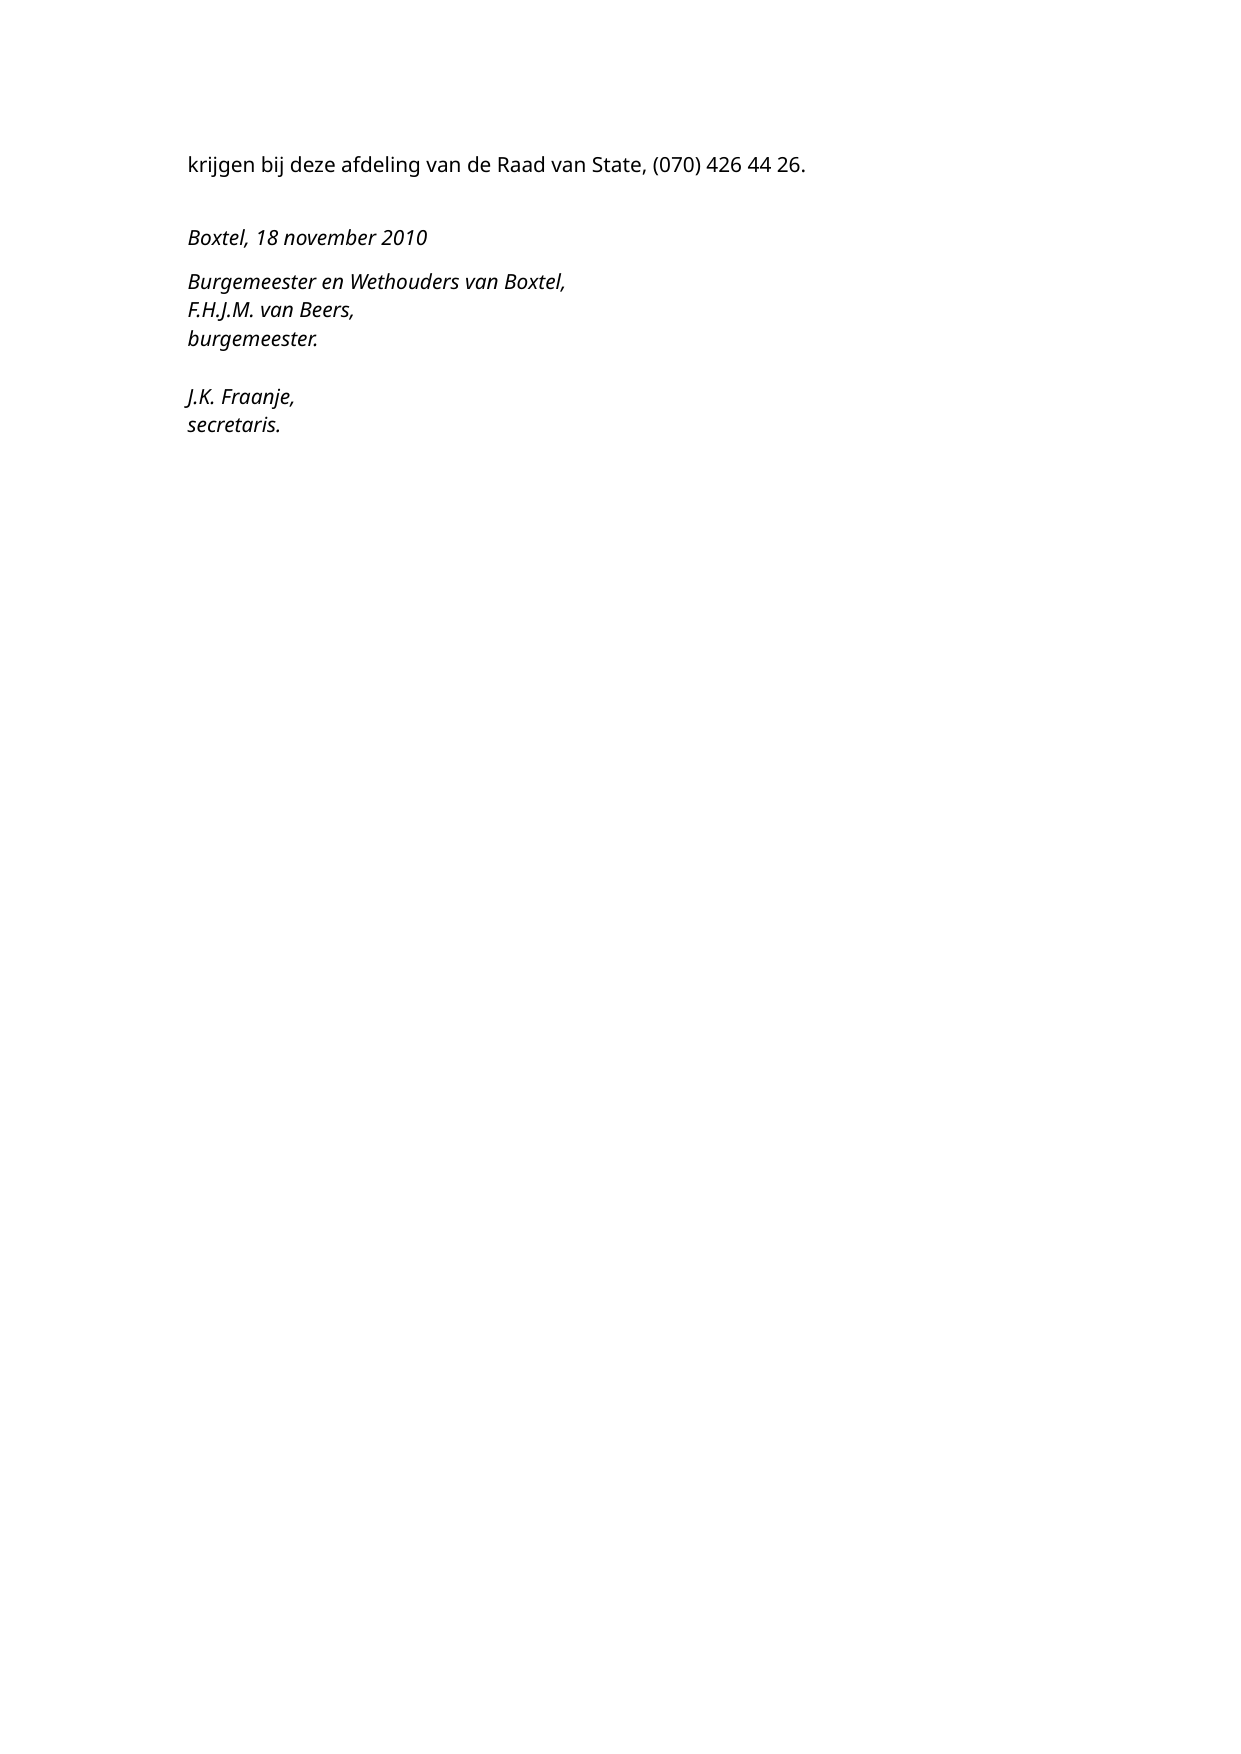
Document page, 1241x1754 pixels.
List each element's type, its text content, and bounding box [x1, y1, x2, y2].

text burgemeester. [187, 324, 1053, 352]
text J.K. Fraanje, [187, 382, 1053, 411]
text F.H.J.M. van Beers, [187, 295, 1053, 324]
text Boxtel, 18 november 2010 [187, 223, 1053, 252]
text Burgemeester en Wethouders van Boxtel, [187, 267, 1053, 295]
text secretaris. [187, 411, 1053, 439]
text krijgen bij deze afdeling van de Raad van State, (070) 426 44 26. [187, 150, 1053, 178]
